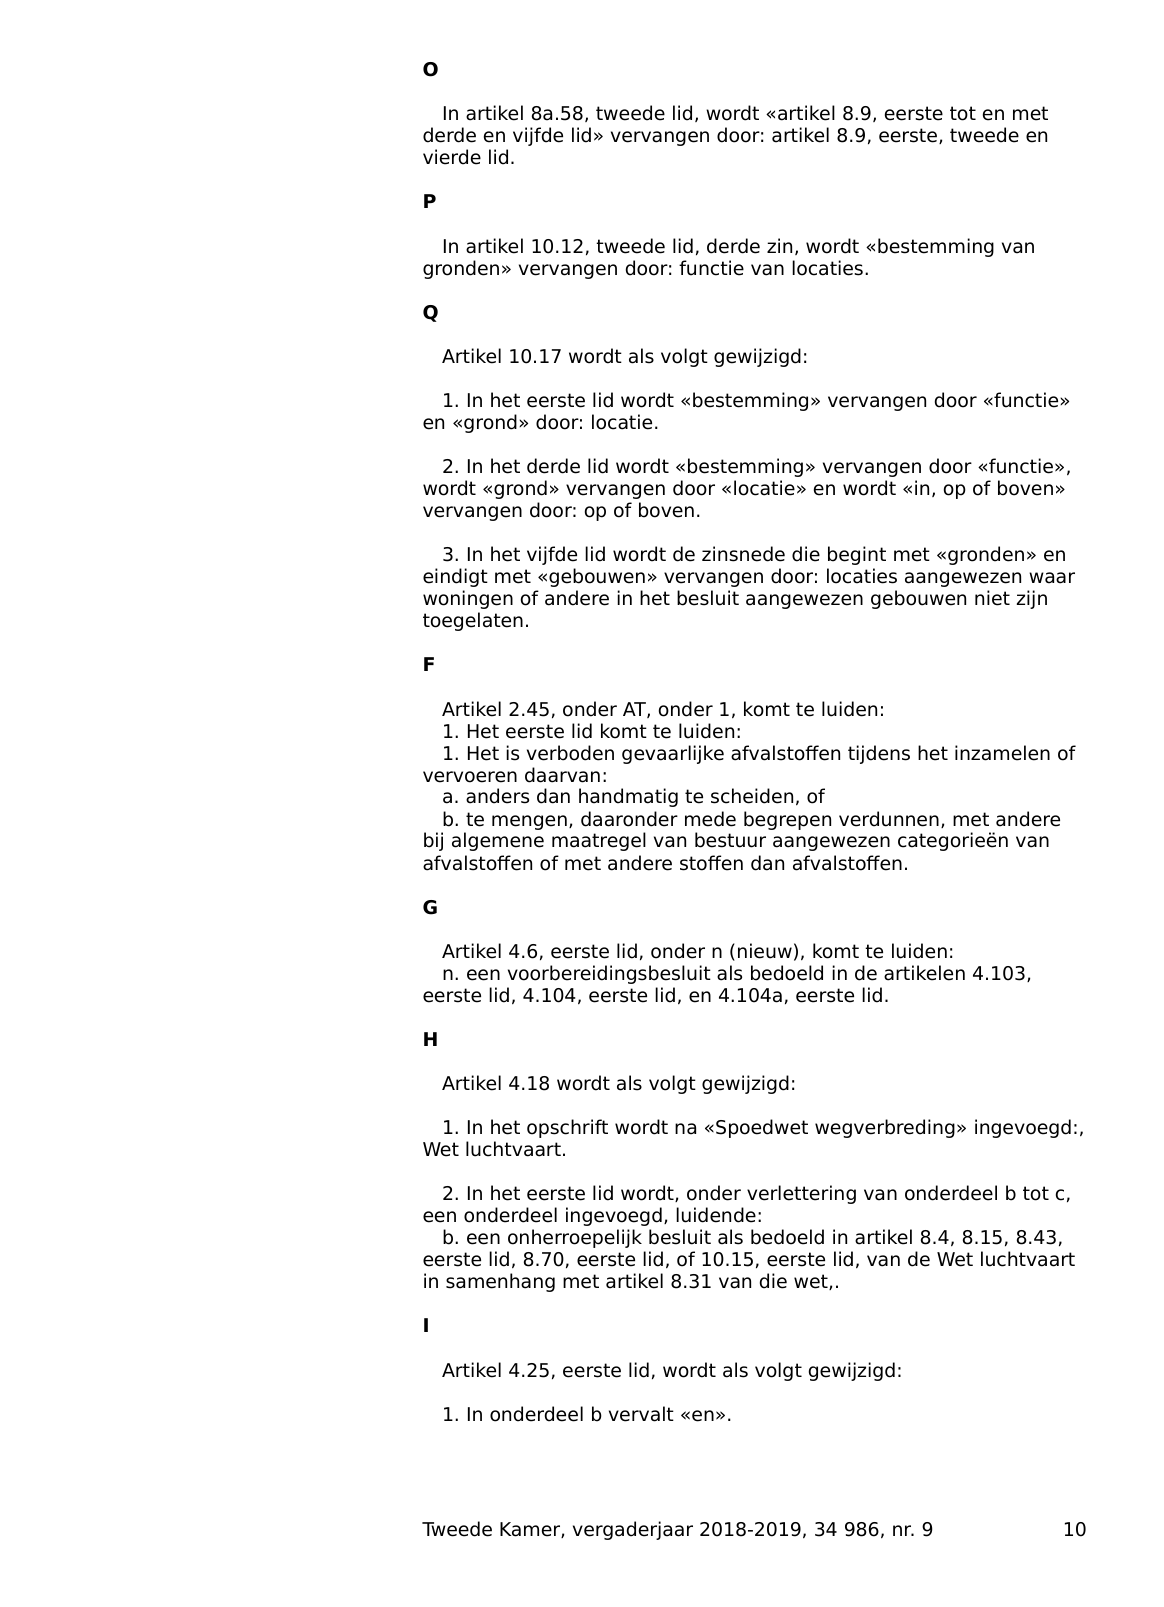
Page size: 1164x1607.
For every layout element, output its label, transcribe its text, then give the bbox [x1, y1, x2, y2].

text Artikel 4.6, eerste lid, onder n (nieuw), komt te luiden: [422, 941, 1087, 963]
text Artikel 2.45, onder AT, onder 1, komt te luiden: [422, 698, 1087, 721]
subtitle P [422, 191, 1087, 213]
text 2. In het derde lid wordt «bestemming» vervangen door «functie», wordt «grond» vervangen door «locatie» en wordt «in, op of boven» vervangen door: op of boven. [422, 456, 1087, 522]
text a. anders dan handmatig te scheiden, of [422, 786, 1087, 808]
text 3. In het vijfde lid wordt de zinsnede die begint met «gronden» en eindigt met «gebouwen» vervangen door: locaties aangewezen waar woningen of andere in het besluit aangewezen gebouwen niet zijn toegelaten. [422, 544, 1087, 632]
text 1. Het is verboden gevaarlijke afvalstoffen tijdens het inzamelen of vervoeren daarvan: [422, 742, 1087, 786]
text 1. In het opschrift wordt na «Spoedwet wegverbreding» ingevoegd:, Wet luchtvaart. [422, 1117, 1087, 1161]
text n. een voorbereidingsbesluit als bedoeld in de artikelen 4.103, eerste lid, 4.104, eerste lid, en 4.104a, eerste lid. [422, 963, 1087, 1007]
text b. een onherroepelijk besluit als bedoeld in artikel 8.4, 8.15, 8.43, eerste lid, 8.70, eerste lid, of 10.15, eerste lid, van de Wet luchtvaart in samenhang met artikel 8.31 van die wet,. [422, 1227, 1087, 1293]
text 1. In het eerste lid wordt «bestemming» vervangen door «functie» en «grond» door: locatie. [422, 390, 1087, 434]
text Artikel 4.18 wordt als volgt gewijzigd: [422, 1073, 1087, 1095]
subtitle O [422, 59, 1087, 81]
text In artikel 10.12, tweede lid, derde zin, wordt «bestemming van gronden» vervangen door: functie van locaties. [422, 236, 1087, 279]
subtitle I [422, 1315, 1087, 1337]
text Artikel 4.25, eerste lid, wordt als volgt gewijzigd: [422, 1359, 1087, 1382]
subtitle G [422, 897, 1087, 918]
text 2. In het eerste lid wordt, onder verlettering van onderdeel b tot c, een onderdeel ingevoegd, luidende: [422, 1183, 1087, 1227]
subtitle Q [422, 302, 1087, 324]
text b. te mengen, daaronder mede begrepen verdunnen, met andere bij algemene maatregel van bestuur aangewezen categorieën van afvalstoffen of met andere stoffen dan afvalstoffen. [422, 808, 1087, 874]
subtitle H [422, 1029, 1087, 1051]
subtitle F [422, 654, 1087, 676]
text 1. In onderdeel b vervalt «en». [422, 1404, 1087, 1426]
text In artikel 8a.58, tweede lid, wordt «artikel 8.9, eerste tot en met derde en vijfde lid» vervangen door: artikel 8.9, eerste, tweede en vierde lid. [422, 103, 1087, 169]
text Artikel 10.17 wordt als volgt gewijzigd: [422, 346, 1087, 368]
text 1. Het eerste lid komt te luiden: [422, 721, 1087, 742]
